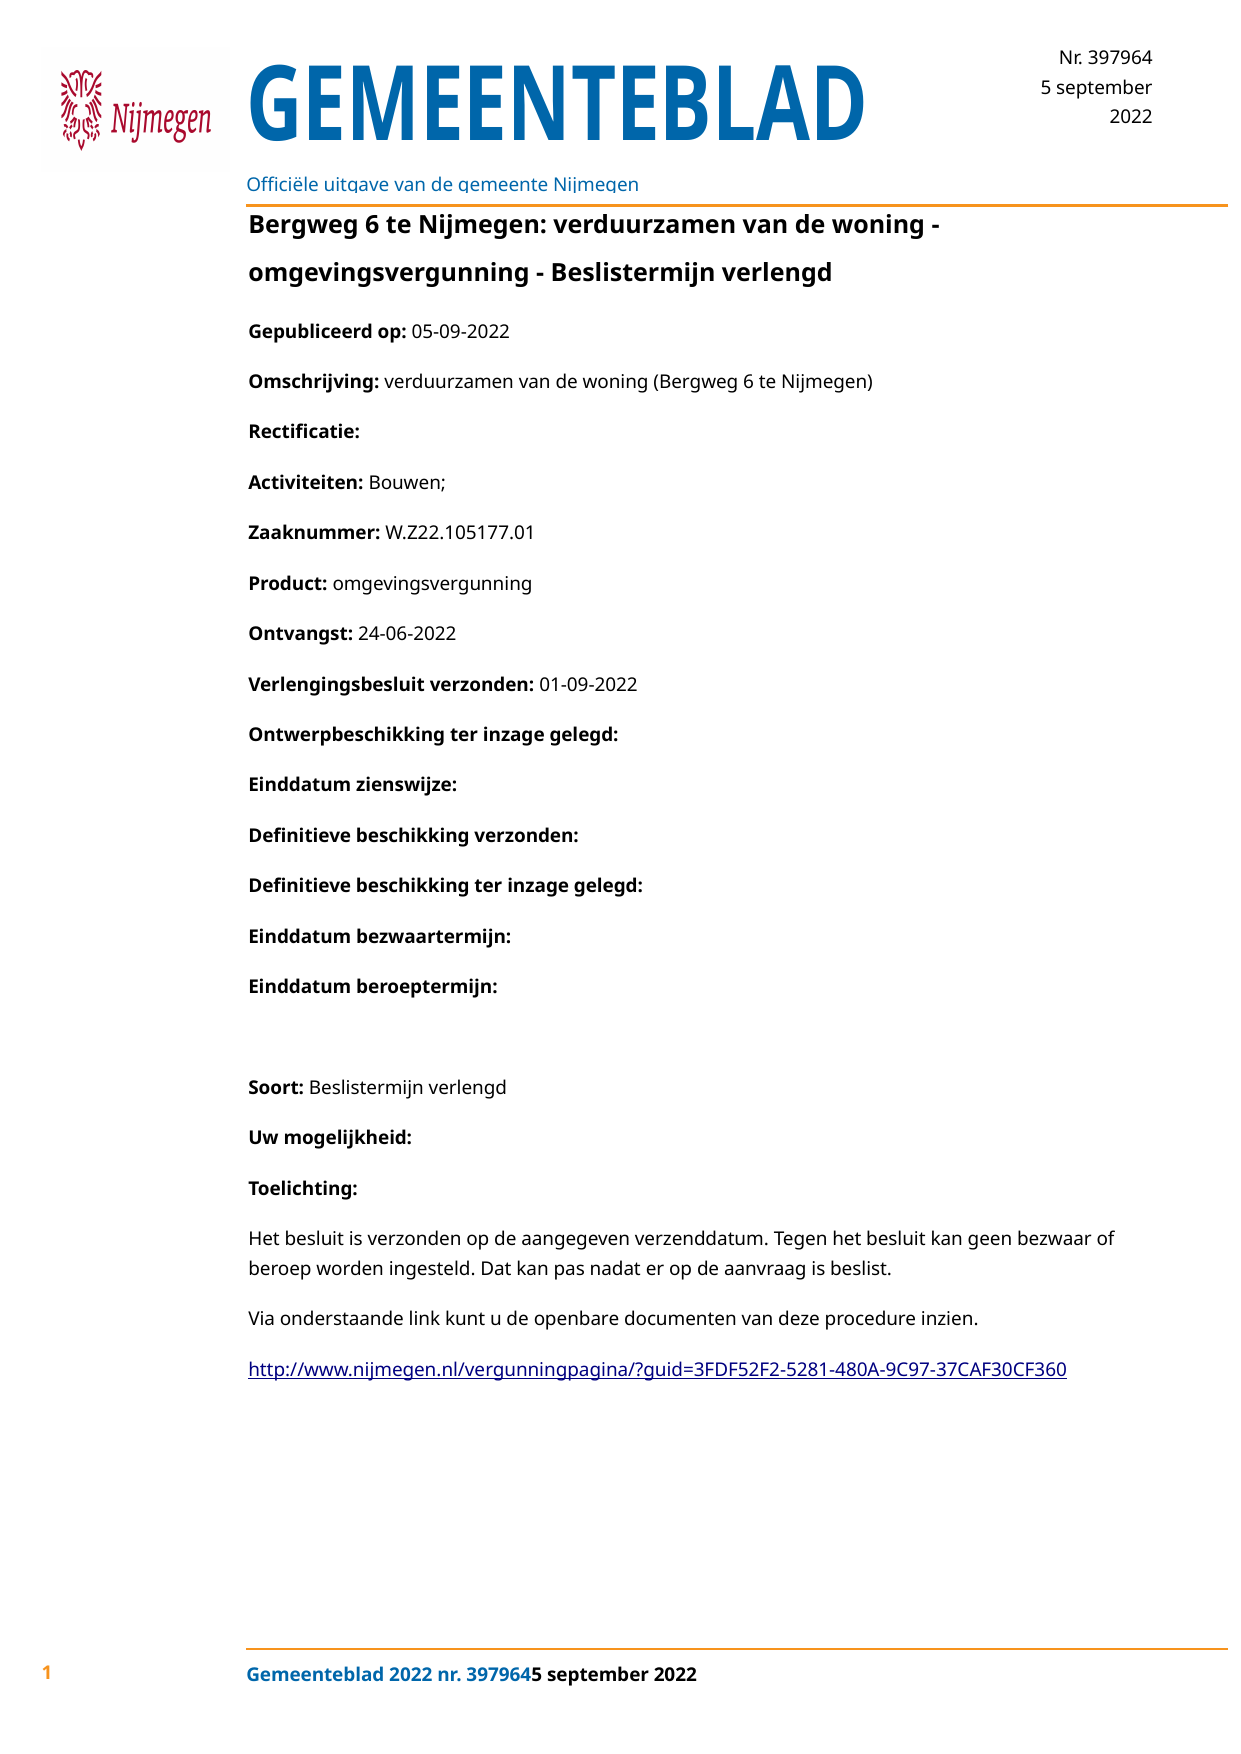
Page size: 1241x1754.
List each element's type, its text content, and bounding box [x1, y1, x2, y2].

text Uw mogelijkheid: [248, 1124, 1152, 1150]
text http://www.nijmegen.nl/vergunningpagina/?guid=3FDF52F2-5281-480A-9C97-37CAF30CF360 [248, 1356, 1152, 1382]
text Soort: Beslistermijn verlengd [248, 1074, 1152, 1100]
text Einddatum beroeptermijn: [248, 973, 1152, 999]
picture [41, 47, 231, 172]
text Bergweg 6 te Nijmegen: verduurzamen van de woning - omgevingsvergunning - Beslistermijn verlengd [248, 207, 1152, 288]
text Einddatum zienswijze: [248, 772, 1152, 797]
text Definitieve beschikking verzonden: [248, 822, 1152, 848]
text Via onderstaande link kunt u de openbare documenten van deze procedure inzien. [248, 1305, 1152, 1331]
text Ontwerpbeschikking ter inzage gelegd: [248, 721, 1152, 747]
text Definitieve beschikking ter inzage gelegd: [248, 872, 1152, 898]
text Rectificatie: [248, 419, 1152, 444]
text Toelichting: [248, 1175, 1152, 1201]
text Einddatum bezwaartermijn: [248, 923, 1152, 949]
text Het besluit is verzonden op de aangegeven verzenddatum. Tegen het besluit kan geen bezwaar of beroep worden ingesteld. Dat kan pas nadat er op de aanvraag is beslist. [248, 1225, 1152, 1281]
text Verlengingsbesluit verzonden: 01-09-2022 [248, 671, 1152, 697]
text Gepubliceerd op: 05-09-2022 [248, 318, 1152, 344]
text Omschrijving: verduurzamen van de woning (Bergweg 6 te Nijmegen) [248, 368, 1152, 394]
text Activiteiten: Bouwen; [248, 469, 1152, 495]
text Ontvangst: 24-06-2022 [248, 620, 1152, 646]
text Zaaknummer: W.Z22.105177.01 [248, 519, 1152, 545]
text Product: omgevingsvergunning [248, 570, 1152, 596]
